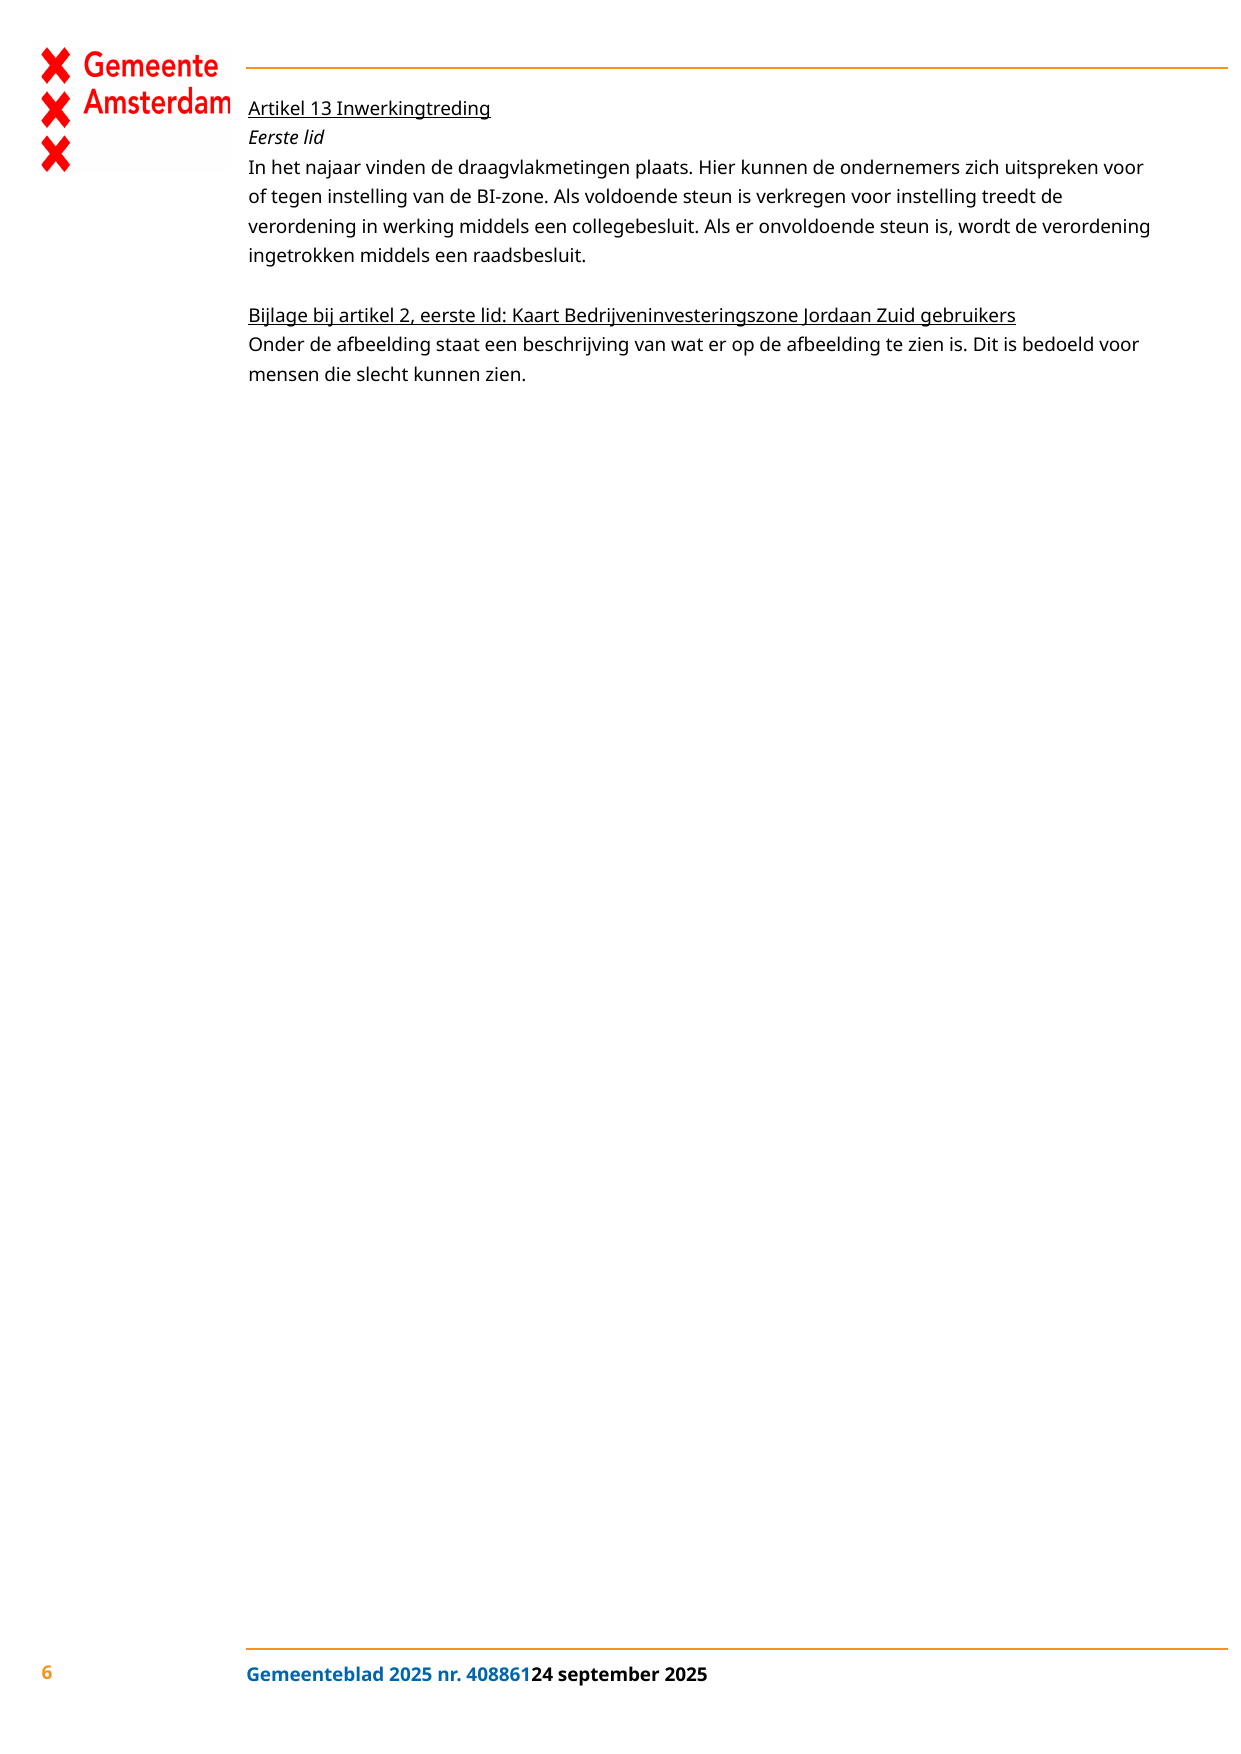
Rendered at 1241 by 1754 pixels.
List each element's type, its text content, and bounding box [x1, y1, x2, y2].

text Artikel 13 Inwerkingtreding [248, 95, 1152, 121]
text Eerste lid [248, 124, 1152, 150]
text Onder de afbeelding staat een beschrijving van wat er op de afbeelding te zien is. Dit is bedoeld voor mensen die slecht kunnen zien. [248, 331, 1152, 387]
text Bijlage bij artikel 2, eerste lid: Kaart Bedrijveninvesteringszone Jordaan Zuid gebruikers [248, 302, 1152, 328]
picture [41, 47, 231, 172]
text In het najaar vinden de draagvlakmetingen plaats. Hier kunnen de ondernemers zich uitspreken voor of tegen instelling van de BI-zone. Als voldoende steun is verkregen voor instelling treedt de verordening in werking middels een collegebesluit. Als er onvoldoende steun is, wordt de verordening ingetrokken middels een raadsbesluit. [248, 154, 1152, 268]
